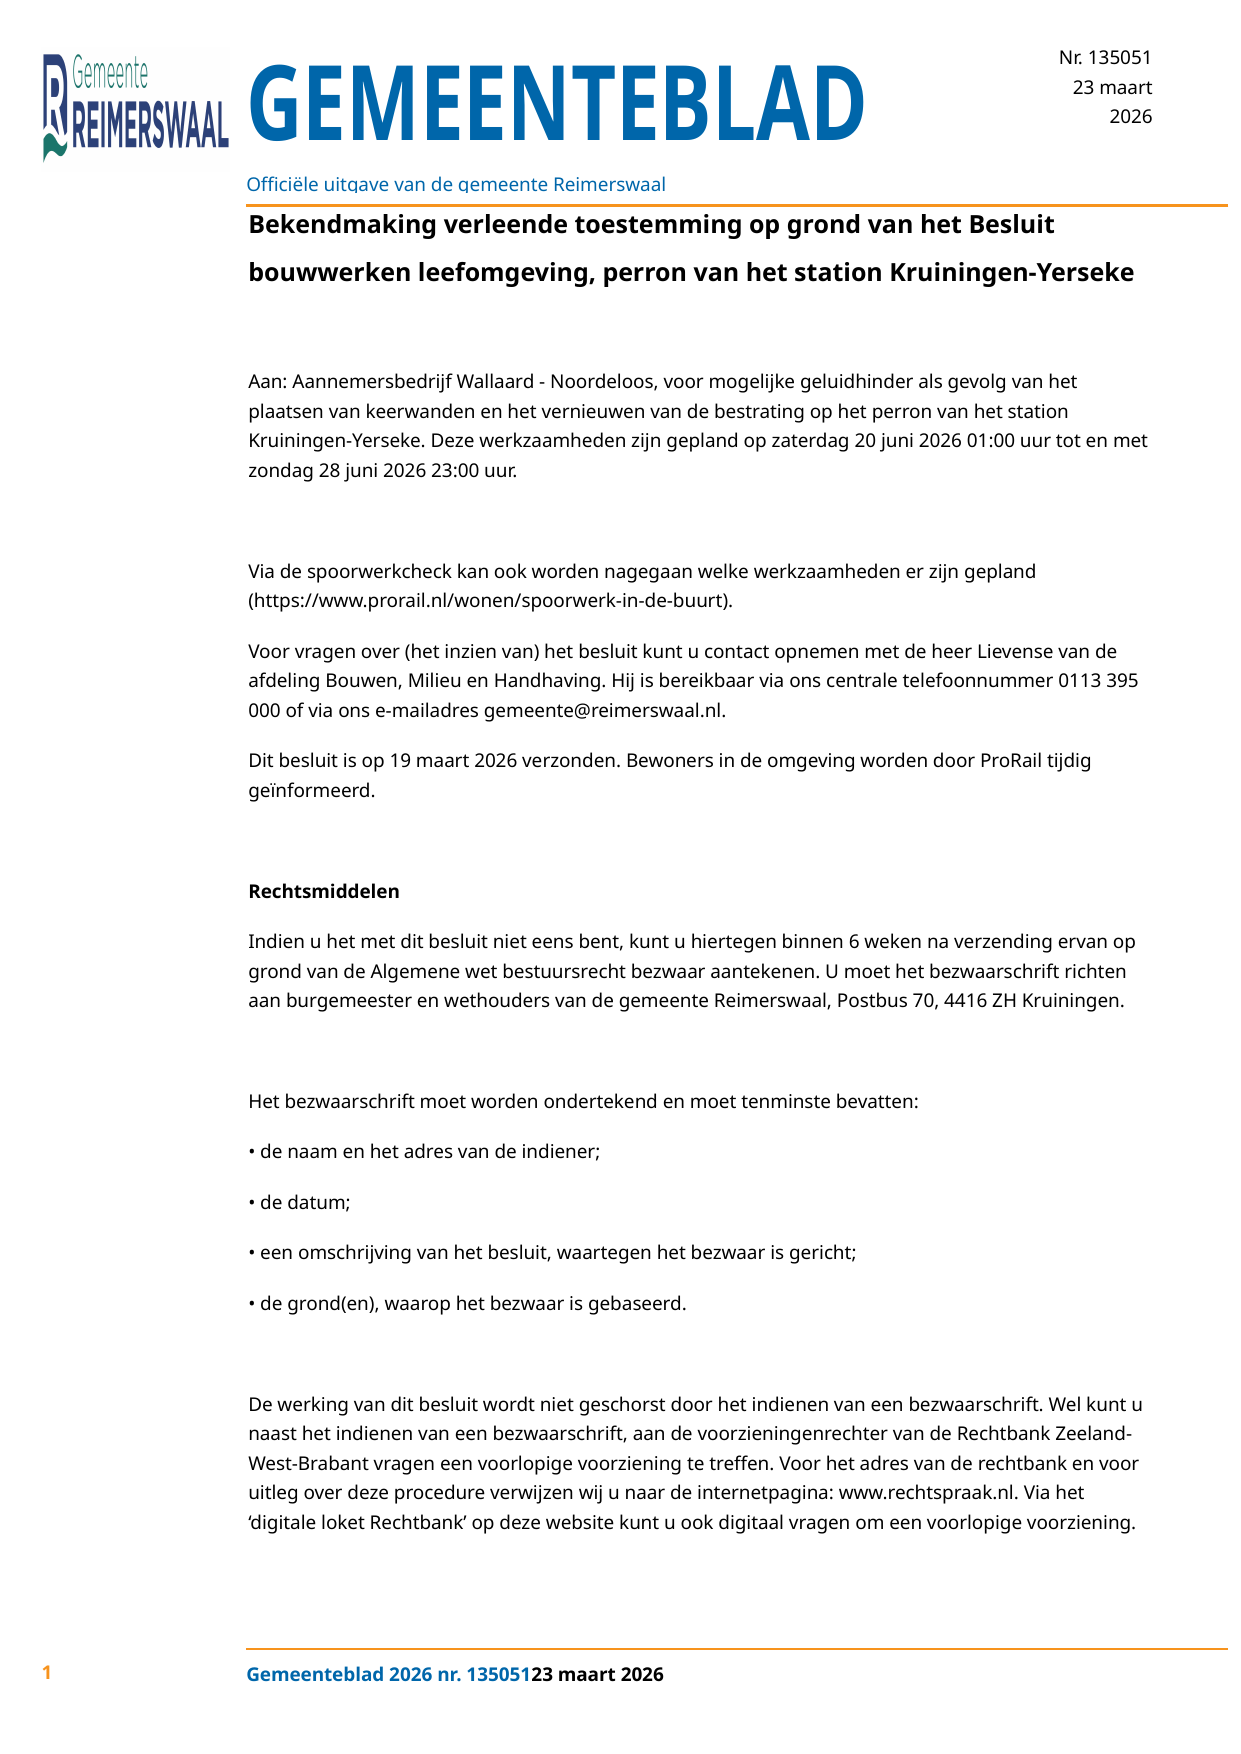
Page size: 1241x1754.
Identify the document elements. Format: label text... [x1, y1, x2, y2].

text • de datum; [248, 1189, 1152, 1215]
text Voor vragen over (het inzien van) het besluit kunt u contact opnemen met de heer Lievense van de afdeling Bouwen, Milieu en Handhaving. Hij is bereikbaar via ons centrale telefoonnummer 0113 395 000 of via ons e-mailadres gemeente@reimerswaal.nl. [248, 638, 1152, 723]
text • de naam en het adres van de indiener; [248, 1139, 1152, 1164]
text Aan: Aannemersbedrijf Wallaard - Noordeloos, voor mogelijke geluidhinder als gevolg van het plaatsen van keerwanden en het vernieuwen van de bestrating op het perron van het station Kruiningen-Yerseke. Deze werkzaamheden zijn gepland op zaterdag 20 juni 2026 01:00 uur tot en met zondag 28 juni 2026 23:00 uur. [248, 368, 1152, 483]
text Dit besluit is op 19 maart 2026 verzonden. Bewoners in de omgeving worden door ProRail tijdig geïnformeerd. [248, 747, 1152, 803]
text Indien u het met dit besluit niet eens bent, kunt u hiertegen binnen 6 weken na verzending ervan op grond van de Algemene wet bestuursrecht bezwaar aantekenen. U moet het bezwaarschrift richten aan burgemeester en wethouders van de gemeente Reimerswaal, Postbus 70, 4416 ZH Kruiningen. [248, 928, 1152, 1013]
text Via de spoorwerkcheck kan ook worden nagegaan welke werkzaamheden er zijn gepland (https://www.prorail.nl/wonen/spoorwerk-in-de-buurt). [248, 558, 1152, 613]
text Het bezwaarschrift moet worden ondertekend en moet tenminste bevatten: [248, 1088, 1152, 1114]
picture [41, 47, 231, 172]
text De werking van dit besluit wordt niet geschorst door het indienen van een bezwaarschrift. Wel kunt u naast het indienen van een bezwaarschrift, aan de voorzieningenrechter van de Rechtbank Zeeland-West-Brabant vragen een voorlopige voorziening te treffen. Voor het adres van de rechtbank en voor uitleg over deze procedure verwijzen wij u naar de internetpagina: www.rechtspraak.nl. Via het ‘digitale loket Rechtbank’ op deze website kunt u ook digitaal vragen om een voorlopige voorziening. [248, 1391, 1152, 1535]
text Rechtsmiddelen [248, 878, 1152, 904]
text Bekendmaking verleende toestemming op grond van het Besluit bouwwerken leefomgeving, perron van het station Kruiningen-Yerseke [248, 207, 1152, 288]
text • een omschrijving van het besluit, waartegen het bezwaar is gericht; [248, 1239, 1152, 1265]
text • de grond(en), waarop het bezwaar is gebaseerd. [248, 1290, 1152, 1316]
